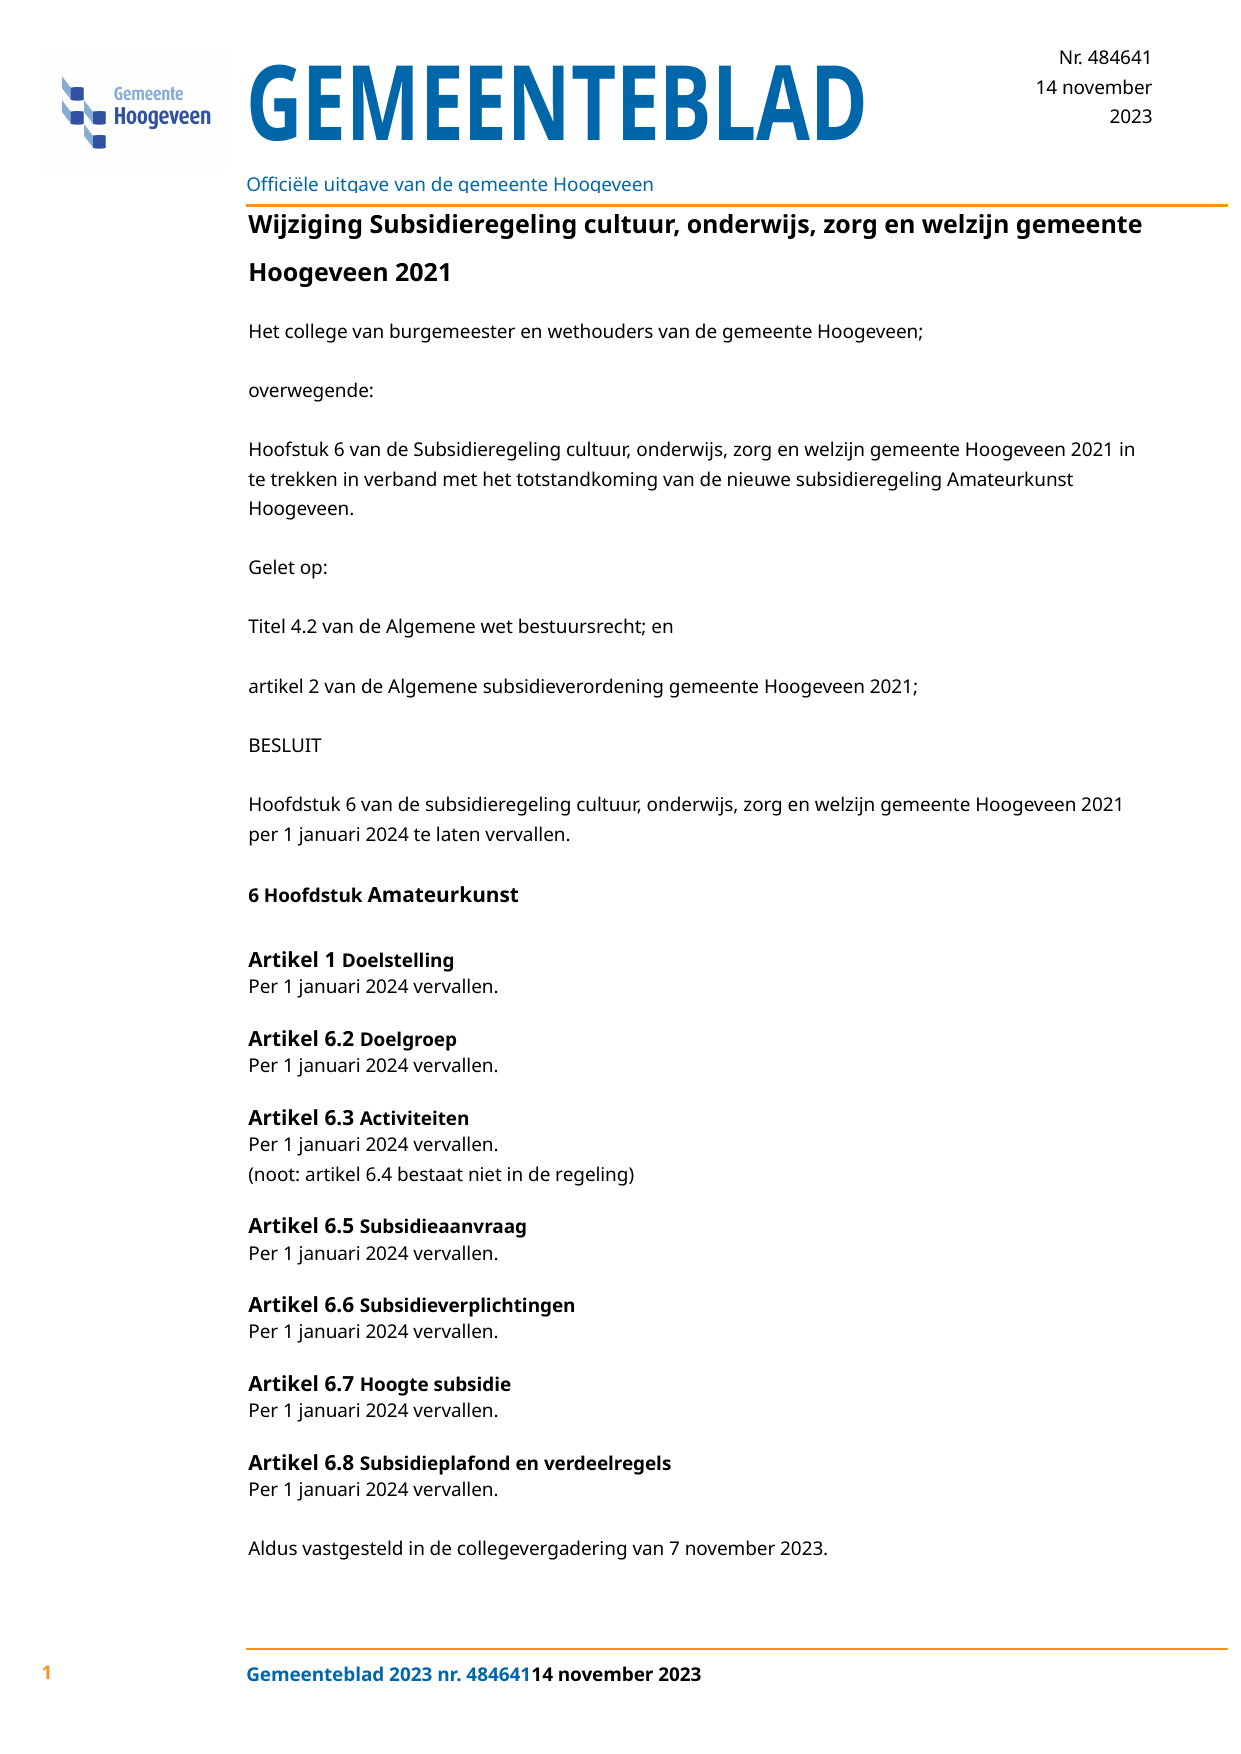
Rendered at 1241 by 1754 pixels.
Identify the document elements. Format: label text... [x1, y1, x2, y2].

text Per 1 januari 2024 vervallen. [248, 974, 1152, 999]
text Per 1 januari 2024 vervallen. [248, 1131, 1152, 1157]
text Artikel 1 Doelstelling [248, 945, 1152, 974]
text Artikel 6.3 Activiteiten [248, 1103, 1152, 1131]
text artikel 2 van de Algemene subsidieverordening gemeente Hoogeveen 2021; [248, 673, 1152, 699]
text Per 1 januari 2024 vervallen. [248, 1240, 1152, 1266]
text Per 1 januari 2024 vervallen. [248, 1319, 1152, 1344]
text Artikel 6.8 Subsidieplafond en verdeelregels [248, 1448, 1152, 1476]
text Hoofdstuk 6 van de subsidieregeling cultuur, onderwijs, zorg en welzijn gemeente Hoogeveen 2021 per 1 januari 2024 te laten vervallen. [248, 791, 1152, 847]
text Per 1 januari 2024 vervallen. [248, 1398, 1152, 1423]
text Wijziging Subsidieregeling cultuur, onderwijs, zorg en welzijn gemeente Hoogeveen 2021 [248, 207, 1152, 288]
text Artikel 6.6 Subsidieverplichtingen [248, 1290, 1152, 1319]
text Titel 4.2 van de Algemene wet bestuursrecht; en [248, 614, 1152, 639]
text Artikel 6.5 Subsidieaanvraag [248, 1211, 1152, 1240]
text BESLUIT [248, 732, 1152, 758]
text Per 1 januari 2024 vervallen. [248, 1476, 1152, 1502]
text Hoofstuk 6 van de Subsidieregeling cultuur, onderwijs, zorg en welzijn gemeente Hoogeveen 2021 in te trekken in verband met het totstandkoming van de nieuwe subsidieregeling Amateurkunst Hoogeveen. [248, 436, 1152, 521]
text 6 Hoofdstuk Amateurkunst [248, 880, 1152, 908]
text Gelet op: [248, 554, 1152, 580]
text Per 1 januari 2024 vervallen. [248, 1053, 1152, 1078]
text Aldus vastgesteld in de collegevergadering van 7 november 2023. [248, 1536, 1152, 1561]
picture [41, 47, 231, 172]
text Artikel 6.7 Hoogte subsidie [248, 1369, 1152, 1398]
text Het college van burgemeester en wethouders van de gemeente Hoogeveen; [248, 318, 1152, 344]
text (noot: artikel 6.4 bestaat niet in de regeling) [248, 1161, 1152, 1187]
text overwegende: [248, 377, 1152, 403]
text Artikel 6.2 Doelgroep [248, 1024, 1152, 1053]
